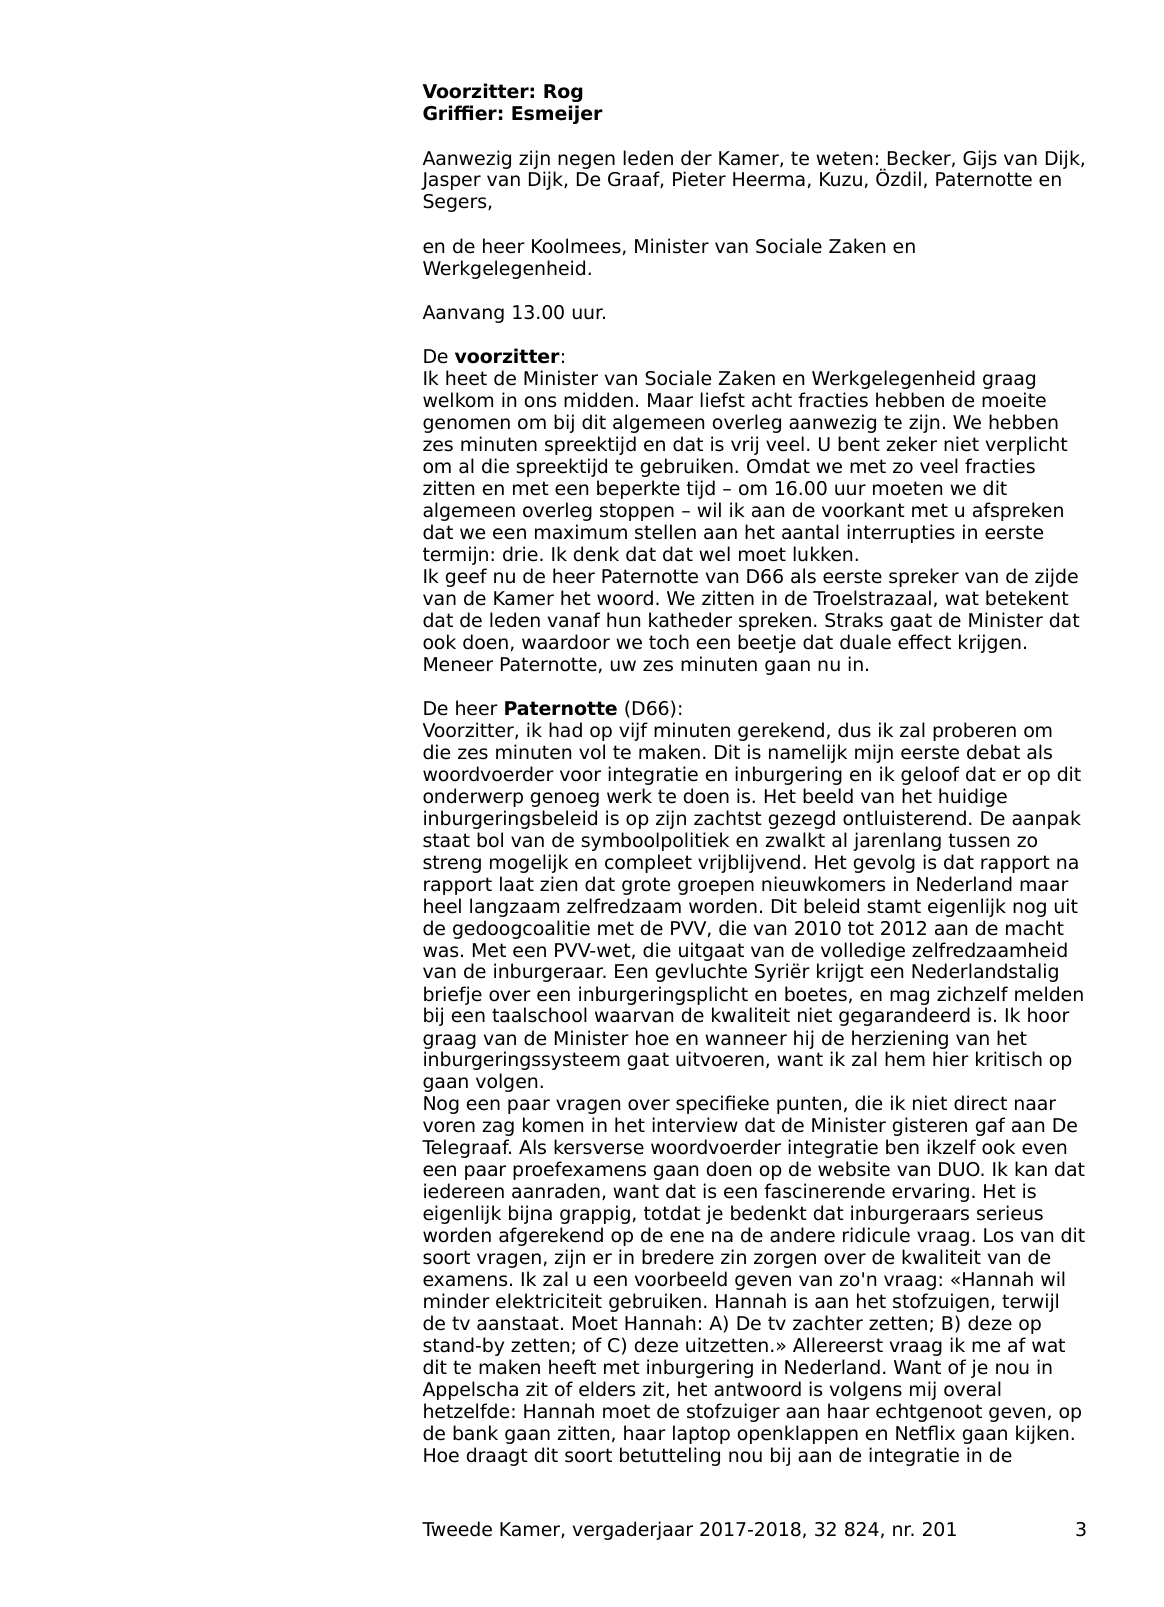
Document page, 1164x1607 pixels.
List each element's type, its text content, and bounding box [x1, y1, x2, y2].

text en de heer Koolmees, Minister van Sociale Zaken en Werkgelegenheid. [422, 236, 1087, 279]
text Nog een paar vragen over specifieke punten, die ik niet direct naar voren zag komen in het interview dat de Minister gisteren gaf aan De Telegraaf. Als kersverse woordvoerder integratie ben ikzelf ook even een paar proefexamens gaan doen op de website van DUO. Ik kan dat iedereen aanraden, want dat is een fascinerende ervaring. Het is eigenlijk bijna grappig, totdat je bedenkt dat inburgeraars serieus worden afgerekend op de ene na de andere ridicule vraag. Los van dit soort vragen, zijn er in bredere zin zorgen over de kwaliteit van de examens. Ik zal u een voorbeeld geven van zo'n vraag: «Hannah wil minder elektriciteit gebruiken. Hannah is aan het stofzuigen, terwijl de tv aanstaat. Moet Hannah: A) De tv zachter zetten; B) deze op stand-by zetten; of C) deze uitzetten.» Allereerst vraag ik me af wat dit te maken heeft met inburgering in Nederland. Want of je nou in Appelscha zit of elders zit, het antwoord is volgens mij overal hetzelfde: Hannah moet de stofzuiger aan haar echtgenoot geven, op de bank gaan zitten, haar laptop openklappen en Netflix gaan kijken. Hoe draagt dit soort betutteling nou bij aan de integratie in de [422, 1093, 1087, 1467]
text Ik geef nu de heer Paternotte van D66 als eerste spreker van de zijde van de Kamer het woord. We zitten in de Troelstrazaal, wat betekent dat de leden vanaf hun katheder spreken. Straks gaat de Minister dat ook doen, waardoor we toch een beetje dat duale effect krijgen. Meneer Paternotte, uw zes minuten gaan nu in. [422, 566, 1087, 676]
text Voorzitter: Rog [422, 81, 1087, 103]
text De heer Paternotte (D66): [422, 698, 1087, 720]
text Aanwezig zijn negen leden der Kamer, te weten: Becker, Gijs van Dijk, Jasper van Dijk, De Graaf, Pieter Heerma, Kuzu, Özdil, Paternotte en Segers, [422, 147, 1087, 213]
text Voorzitter, ik had op vijf minuten gerekend, dus ik zal proberen om die zes minuten vol te maken. Dit is namelijk mijn eerste debat als woordvoerder voor integratie en inburgering en ik geloof dat er op dit onderwerp genoeg werk te doen is. Het beeld van het huidige inburgeringsbeleid is op zijn zachtst gezegd ontluisterend. De aanpak staat bol van de symboolpolitiek en zwalkt al jarenlang tussen zo streng mogelijk en compleet vrijblijvend. Het gevolg is dat rapport na rapport laat zien dat grote groepen nieuwkomers in Nederland maar heel langzaam zelfredzaam worden. Dit beleid stamt eigenlijk nog uit de gedoogcoalitie met de PVV, die van 2010 tot 2012 aan de macht was. Met een PVV-wet, die uitgaat van de volledige zelfredzaamheid van de inburgeraar. Een gevluchte Syriër krijgt een Nederlandstalig briefje over een inburgeringsplicht en boetes, en mag zichzelf melden bij een taalschool waarvan de kwaliteit niet gegarandeerd is. Ik hoor graag van de Minister hoe en wanneer hij de herziening van het inburgeringssysteem gaat uitvoeren, want ik zal hem hier kritisch op gaan volgen. [422, 720, 1087, 1093]
text Griffier: Esmeijer [422, 103, 1087, 125]
text De voorzitter: [422, 346, 1087, 368]
text Ik heet de Minister van Sociale Zaken en Werkgelegenheid graag welkom in ons midden. Maar liefst acht fracties hebben de moeite genomen om bij dit algemeen overleg aanwezig te zijn. We hebben zes minuten spreektijd en dat is vrij veel. U bent zeker niet verplicht om al die spreektijd te gebruiken. Omdat we met zo veel fracties zitten en met een beperkte tijd – om 16.00 uur moeten we dit algemeen overleg stoppen – wil ik aan de voorkant met u afspreken dat we een maximum stellen aan het aantal interrupties in eerste termijn: drie. Ik denk dat dat wel moet lukken. [422, 368, 1087, 566]
text Aanvang 13.00 uur. [422, 302, 1087, 324]
